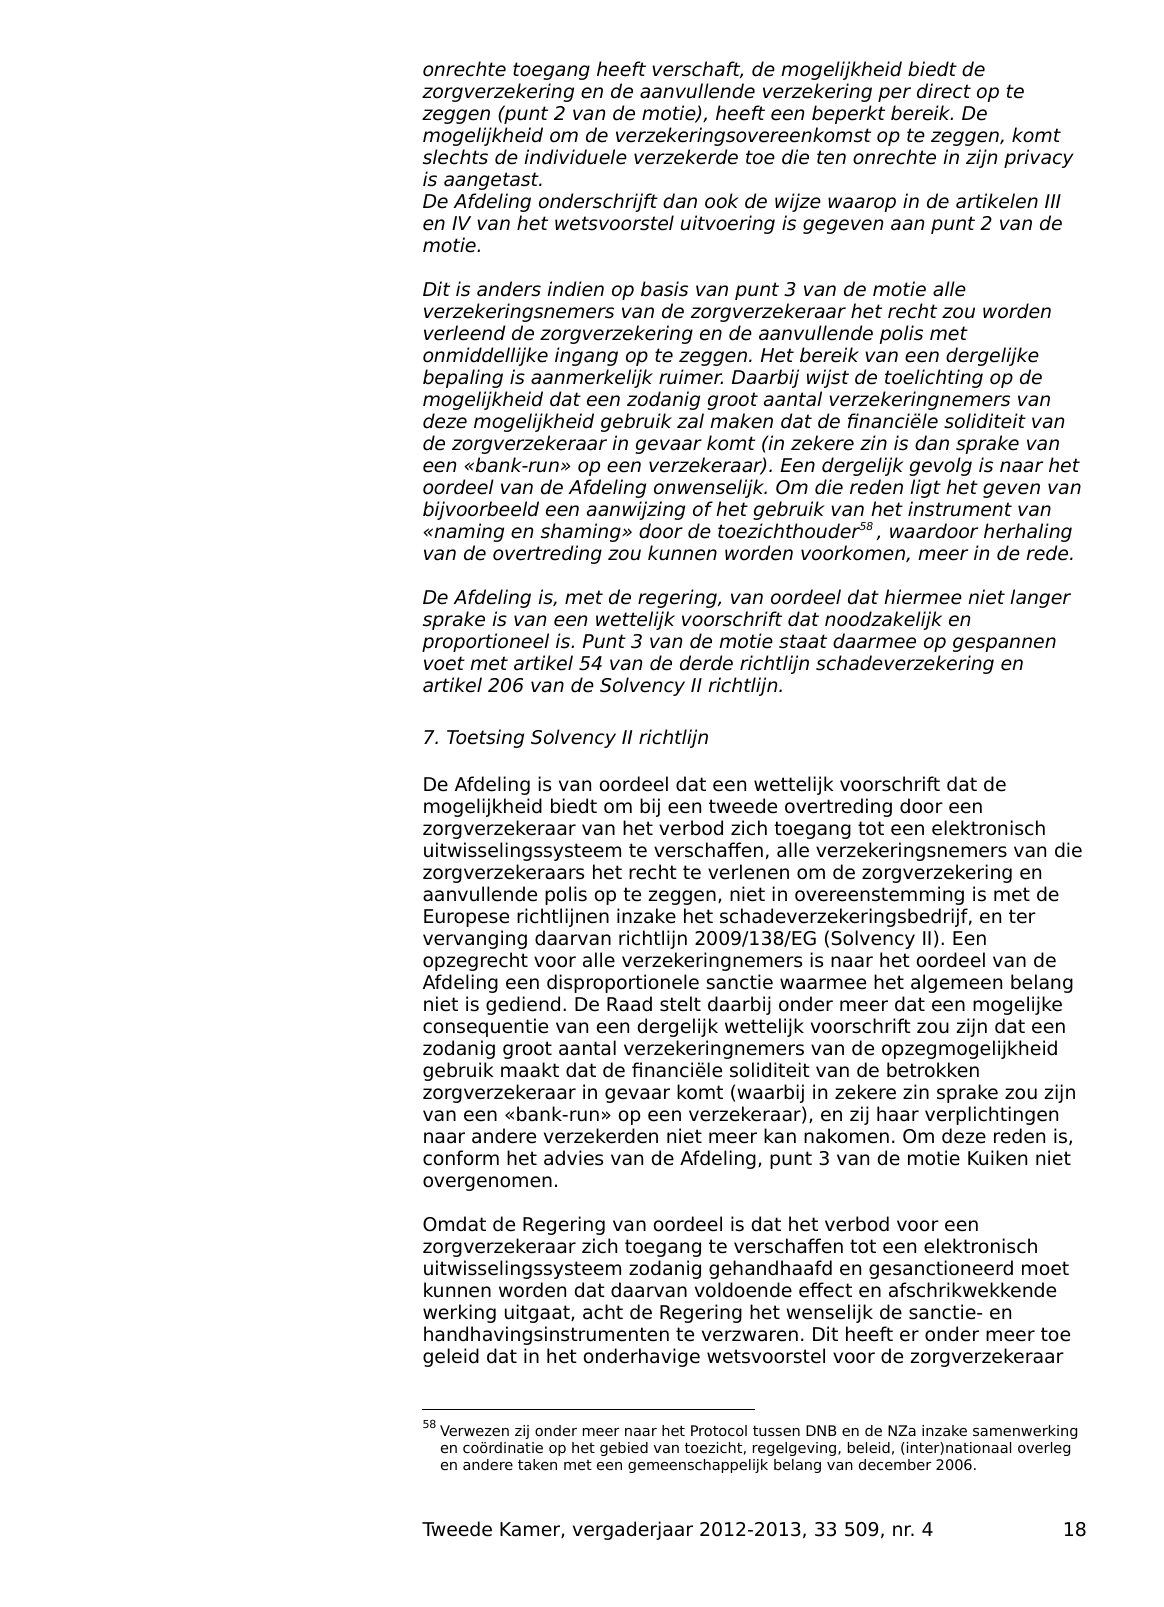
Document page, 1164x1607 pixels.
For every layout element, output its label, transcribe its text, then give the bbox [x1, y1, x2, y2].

text Omdat de Regering van oordeel is dat het verbod voor een zorgverzekeraar zich toegang te verschaffen tot een elektronisch uitwisselingssysteem zodanig gehandhaafd en gesanctioneerd moet kunnen worden dat daarvan voldoende effect en afschrikwekkende werking uitgaat, acht de Regering het wenselijk de sanctie- en handhavingsinstrumenten te verzwaren. Dit heeft er onder meer toe geleid dat in het onderhavige wetsvoorstel voor de zorgverzekeraar [422, 1214, 1087, 1367]
subtitle 7. Toetsing Solvency II richtlijn [422, 727, 1087, 749]
text De Afdeling onderschrijft dan ook de wijze waarop in de artikelen III en IV van het wetsvoorstel uitvoering is gegeven aan punt 2 van de motie. [422, 191, 1087, 257]
text onrechte toegang heeft verschaft, de mogelijkheid biedt de zorgverzekering en de aanvullende verzekering per direct op te zeggen (punt 2 van de motie), heeft een beperkt bereik. De mogelijkheid om de verzekeringsovereenkomst op te zeggen, komt slechts de individuele verzekerde toe die ten onrechte in zijn privacy is aangetast. [422, 59, 1087, 191]
text De Afdeling is, met de regering, van oordeel dat hiermee niet langer sprake is van een wettelijk voorschrift dat noodzakelijk en proportioneel is. Punt 3 van de motie staat daarmee op gespannen voet met artikel 54 van de derde richtlijn schadeverzekering en artikel 206 van de Solvency II richtlijn. [422, 587, 1087, 697]
text Dit is anders indien op basis van punt 3 van de motie alle verzekeringsnemers van de zorgverzekeraar het recht zou worden verleend de zorgverzekering en de aanvullende polis met onmiddellijke ingang op te zeggen. Het bereik van een dergelijke bepaling is aanmerkelijk ruimer. Daarbij wijst de toelichting op de mogelijkheid dat een zodanig groot aantal verzekeringnemers van deze mogelijkheid gebruik zal maken dat de financiële soliditeit van de zorgverzekeraar in gevaar komt (in zekere zin is dan sprake van een «bank-run» op een verzekeraar). Een dergelijk gevolg is naar het oordeel van de Afdeling onwenselijk. Om die reden ligt het geven van bijvoorbeeld een aanwijzing of het gebruik van het instrument van «naming en shaming» door de toezichthouder, waardoor herhaling van de overtreding zou kunnen worden voorkomen, meer in de rede. [422, 279, 1087, 565]
text Verwezen zij onder meer naar het Protocol tussen DNB en de NZa inzake samenwerking en coördinatie op het gebied van toezicht, regelgeving, beleid, (inter)nationaal overleg en andere taken met een gemeenschappelijk belang van december 2006. [422, 1418, 1087, 1474]
text De Afdeling is van oordeel dat een wettelijk voorschrift dat de mogelijkheid biedt om bij een tweede overtreding door een zorgverzekeraar van het verbod zich toegang tot een elektronisch uitwisselingssysteem te verschaffen, alle verzekeringsnemers van die zorgverzekeraars het recht te verlenen om de zorgverzekering en aanvullende polis op te zeggen, niet in overeenstemming is met de Europese richtlijnen inzake het schadeverzekeringsbedrijf, en ter vervanging daarvan richtlijn 2009/138/EG (Solvency II). Een opzegrecht voor alle verzekeringnemers is naar het oordeel van de Afdeling een disproportionele sanctie waarmee het algemeen belang niet is gediend. De Raad stelt daarbij onder meer dat een mogelijke consequentie van een dergelijk wettelijk voorschrift zou zijn dat een zodanig groot aantal verzekeringnemers van de opzegmogelijkheid gebruik maakt dat de financiële soliditeit van de betrokken zorgverzekeraar in gevaar komt (waarbij in zekere zin sprake zou zijn van een «bank-run» op een verzekeraar), en zij haar verplichtingen naar andere verzekerden niet meer kan nakomen. Om deze reden is, conform het advies van de Afdeling, punt 3 van de motie Kuiken niet overgenomen. [422, 774, 1087, 1191]
